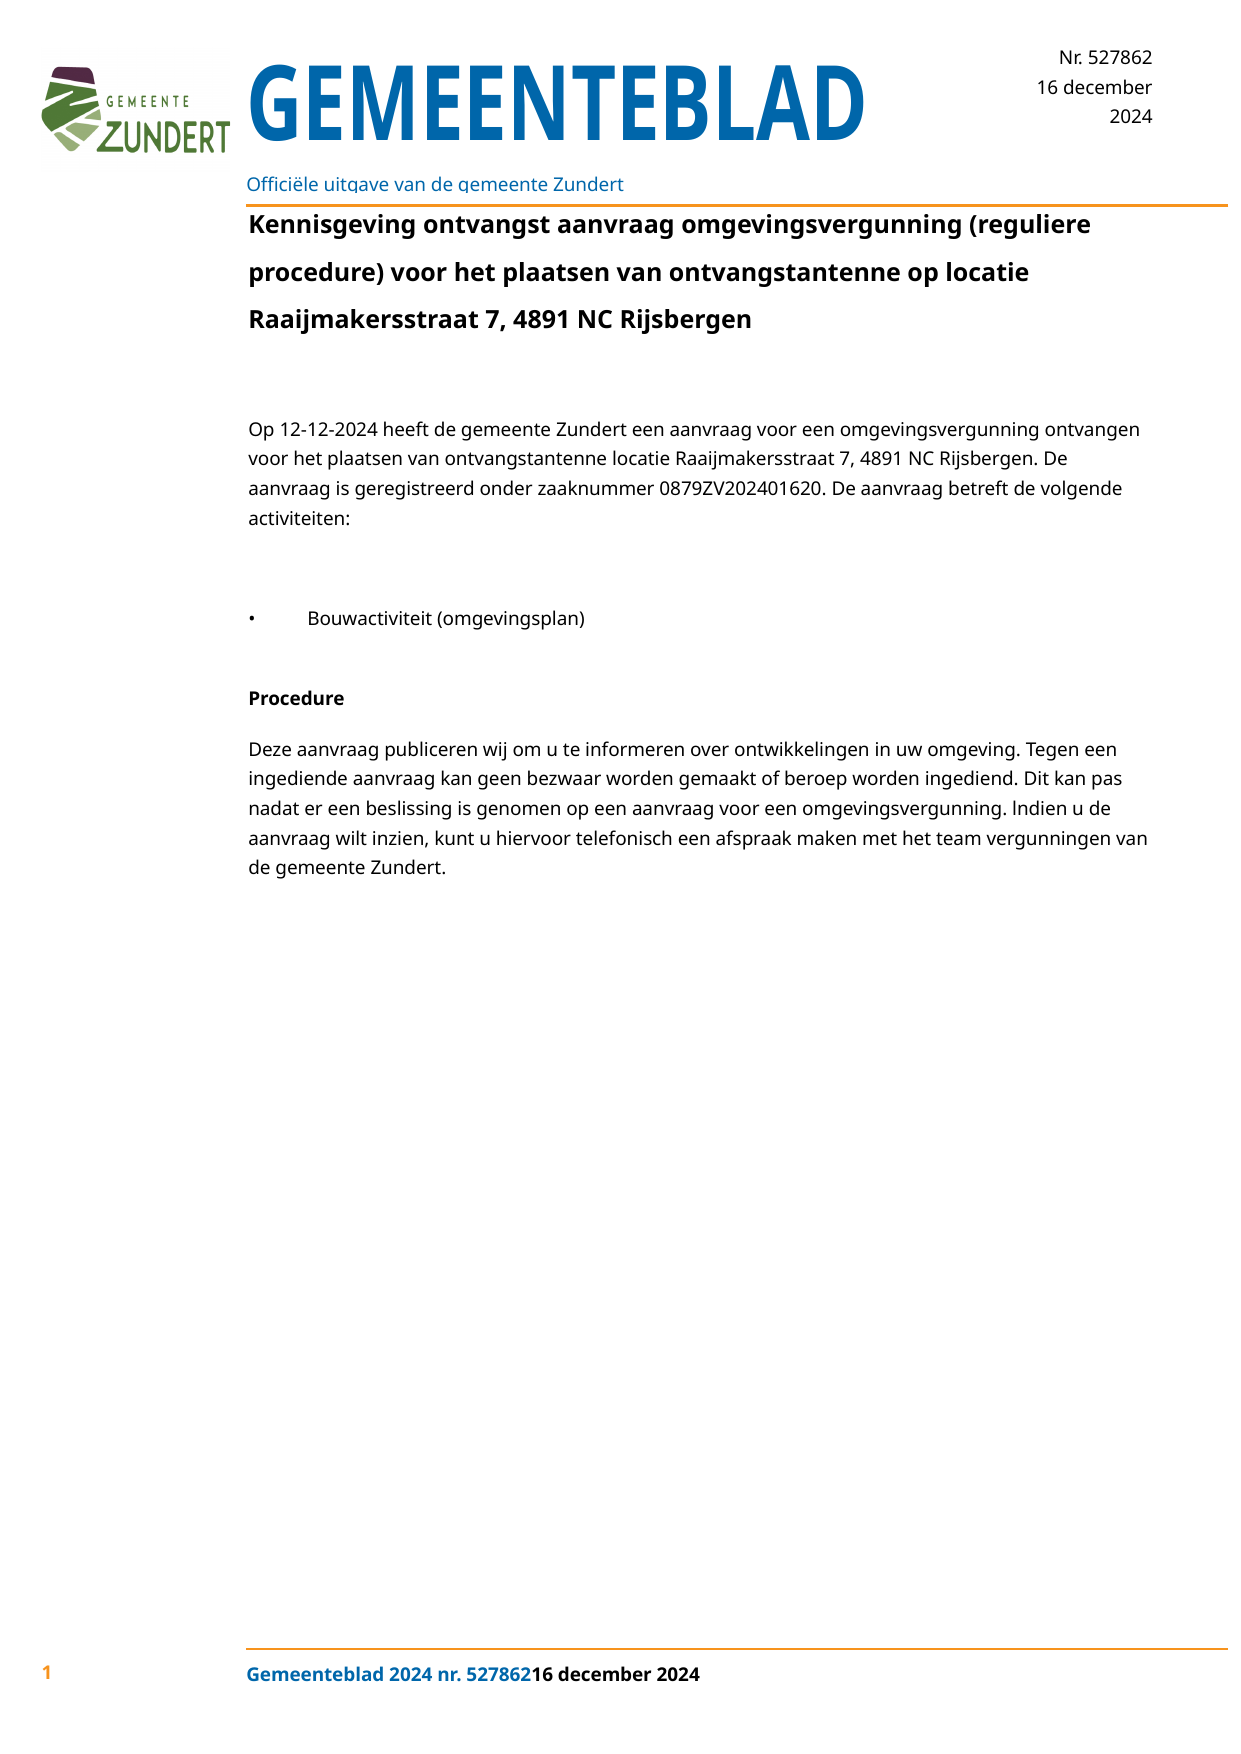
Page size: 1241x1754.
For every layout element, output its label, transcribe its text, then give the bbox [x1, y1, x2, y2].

picture [41, 47, 231, 172]
text Op 12-12-2024 heeft de gemeente Zundert een aanvraag voor een omgevingsvergunning ontvangen voor het plaatsen van ontvangstantenne locatie Raaijmakersstraat 7, 4891 NC Rijsbergen. De aanvraag is geregistreerd onder zaaknummer 0879ZV202401620. De aanvraag betreft de volgende activiteiten: [248, 416, 1152, 530]
text Procedure [248, 686, 1152, 711]
text Deze aanvraag publiceren wij om u te informeren over ontwikkelingen in uw omgeving. Tegen een ingediende aanvraag kan geen bezwaar worden gemaakt of beroep worden ingediend. Dit kan pas nadat er een beslissing is genomen op een aanvraag voor een omgevingsvergunning. lndien u de aanvraag wilt inzien, kunt u hiervoor telefonisch een afspraak maken met het team vergunningen van de gemeente Zundert. [248, 736, 1152, 880]
text Kennisgeving ontvangst aanvraag omgevingsvergunning (reguliere procedure) voor het plaatsen van ontvangstantenne op locatie Raaijmakersstraat 7, 4891 NC Rijsbergen [248, 207, 1152, 336]
list Bouwactiviteit (omgevingsplan) [248, 606, 1152, 631]
